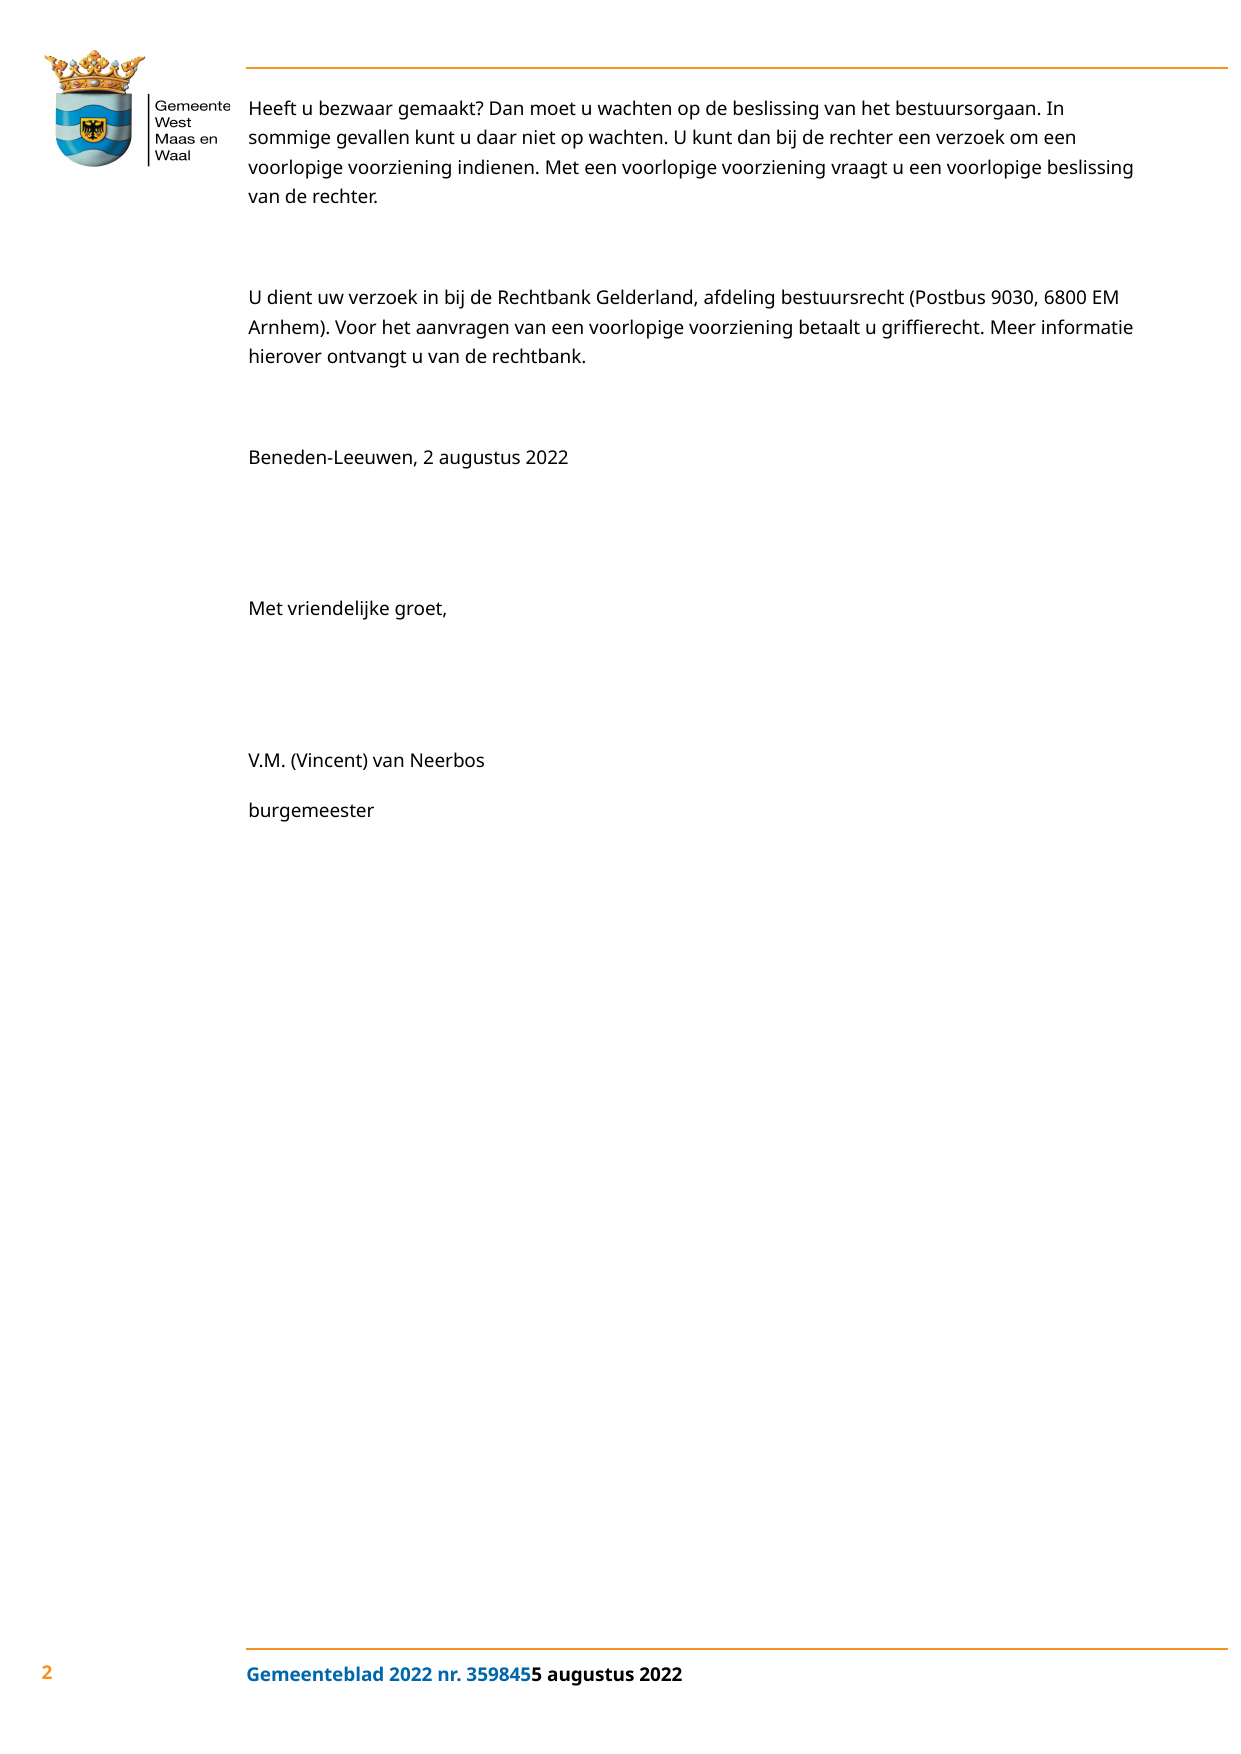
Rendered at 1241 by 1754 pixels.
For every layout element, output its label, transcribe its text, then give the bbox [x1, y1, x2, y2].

picture [41, 47, 231, 172]
text V.M. (Vincent) van Neerbos [248, 747, 1152, 773]
text burgemeester [248, 797, 1152, 823]
text Heeft u bezwaar gemaakt? Dan moet u wachten op de beslissing van het bestuursorgaan. In sommige gevallen kunt u daar niet op wachten. U kunt dan bij de rechter een verzoek om een voorlopige voorziening indienen. Met een voorlopige voorziening vraagt u een voorlopige beslissing van de rechter. [248, 95, 1152, 209]
text Beneden-Leeuwen, 2 augustus 2022 [248, 444, 1152, 470]
text Met vriendelijke groet, [248, 596, 1152, 621]
text U dient uw verzoek in bij de Rechtbank Gelderland, afdeling bestuursrecht (Postbus 9030, 6800 EM Arnhem). Voor het aanvragen van een voorlopige voorziening betaalt u griffierecht. Meer informatie hierover ontvangt u van de rechtbank. [248, 284, 1152, 369]
